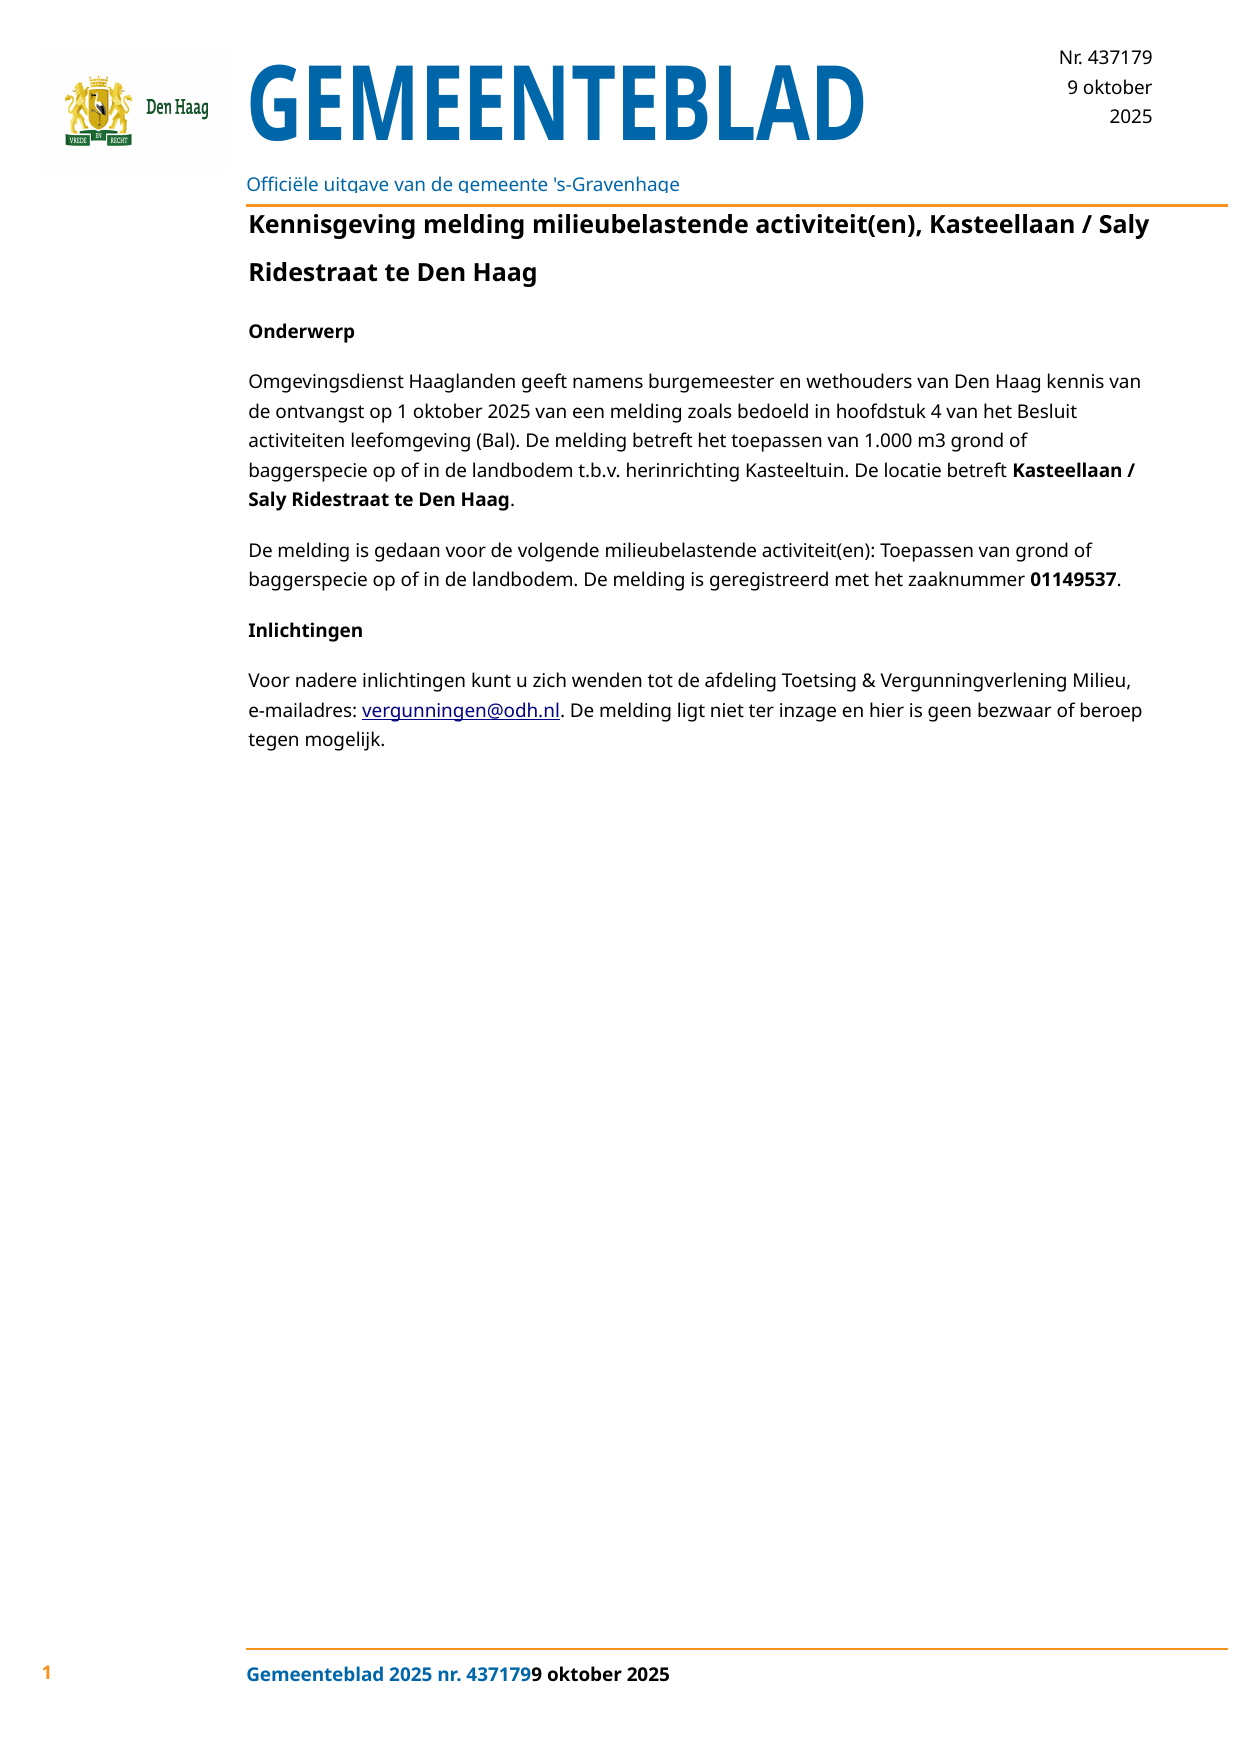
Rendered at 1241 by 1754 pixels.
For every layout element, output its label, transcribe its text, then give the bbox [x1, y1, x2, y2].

text Inlichtingen [248, 617, 1152, 643]
text Voor nadere inlichtingen kunt u zich wenden tot de afdeling Toetsing & Vergunningverlening Milieu, e-mailadres: vergunningen@odh.nl. De melding ligt niet ter inzage en hier is geen bezwaar of beroep tegen mogelijk. [248, 667, 1152, 752]
text Onderwerp [248, 318, 1152, 344]
picture [41, 47, 231, 172]
text Kennisgeving melding milieubelastende activiteit(en), Kasteellaan / Saly Ridestraat te Den Haag [248, 207, 1152, 288]
text Omgevingsdienst Haaglanden geeft namens burgemeester en wethouders van Den Haag kennis van de ontvangst op 1 oktober 2025 van een melding zoals bedoeld in hoofdstuk 4 van het Besluit activiteiten leefomgeving (Bal). De melding betreft het toepassen van 1.000 m3 grond of baggerspecie op of in de landbodem t.b.v. herinrichting Kasteeltuin. De locatie betreft Kasteellaan / Saly Ridestraat te Den Haag. [248, 368, 1152, 512]
text De melding is gedaan voor de volgende milieubelastende activiteit(en): Toepassen van grond of baggerspecie op of in de landbodem. De melding is geregistreerd met het zaaknummer 01149537. [248, 537, 1152, 592]
